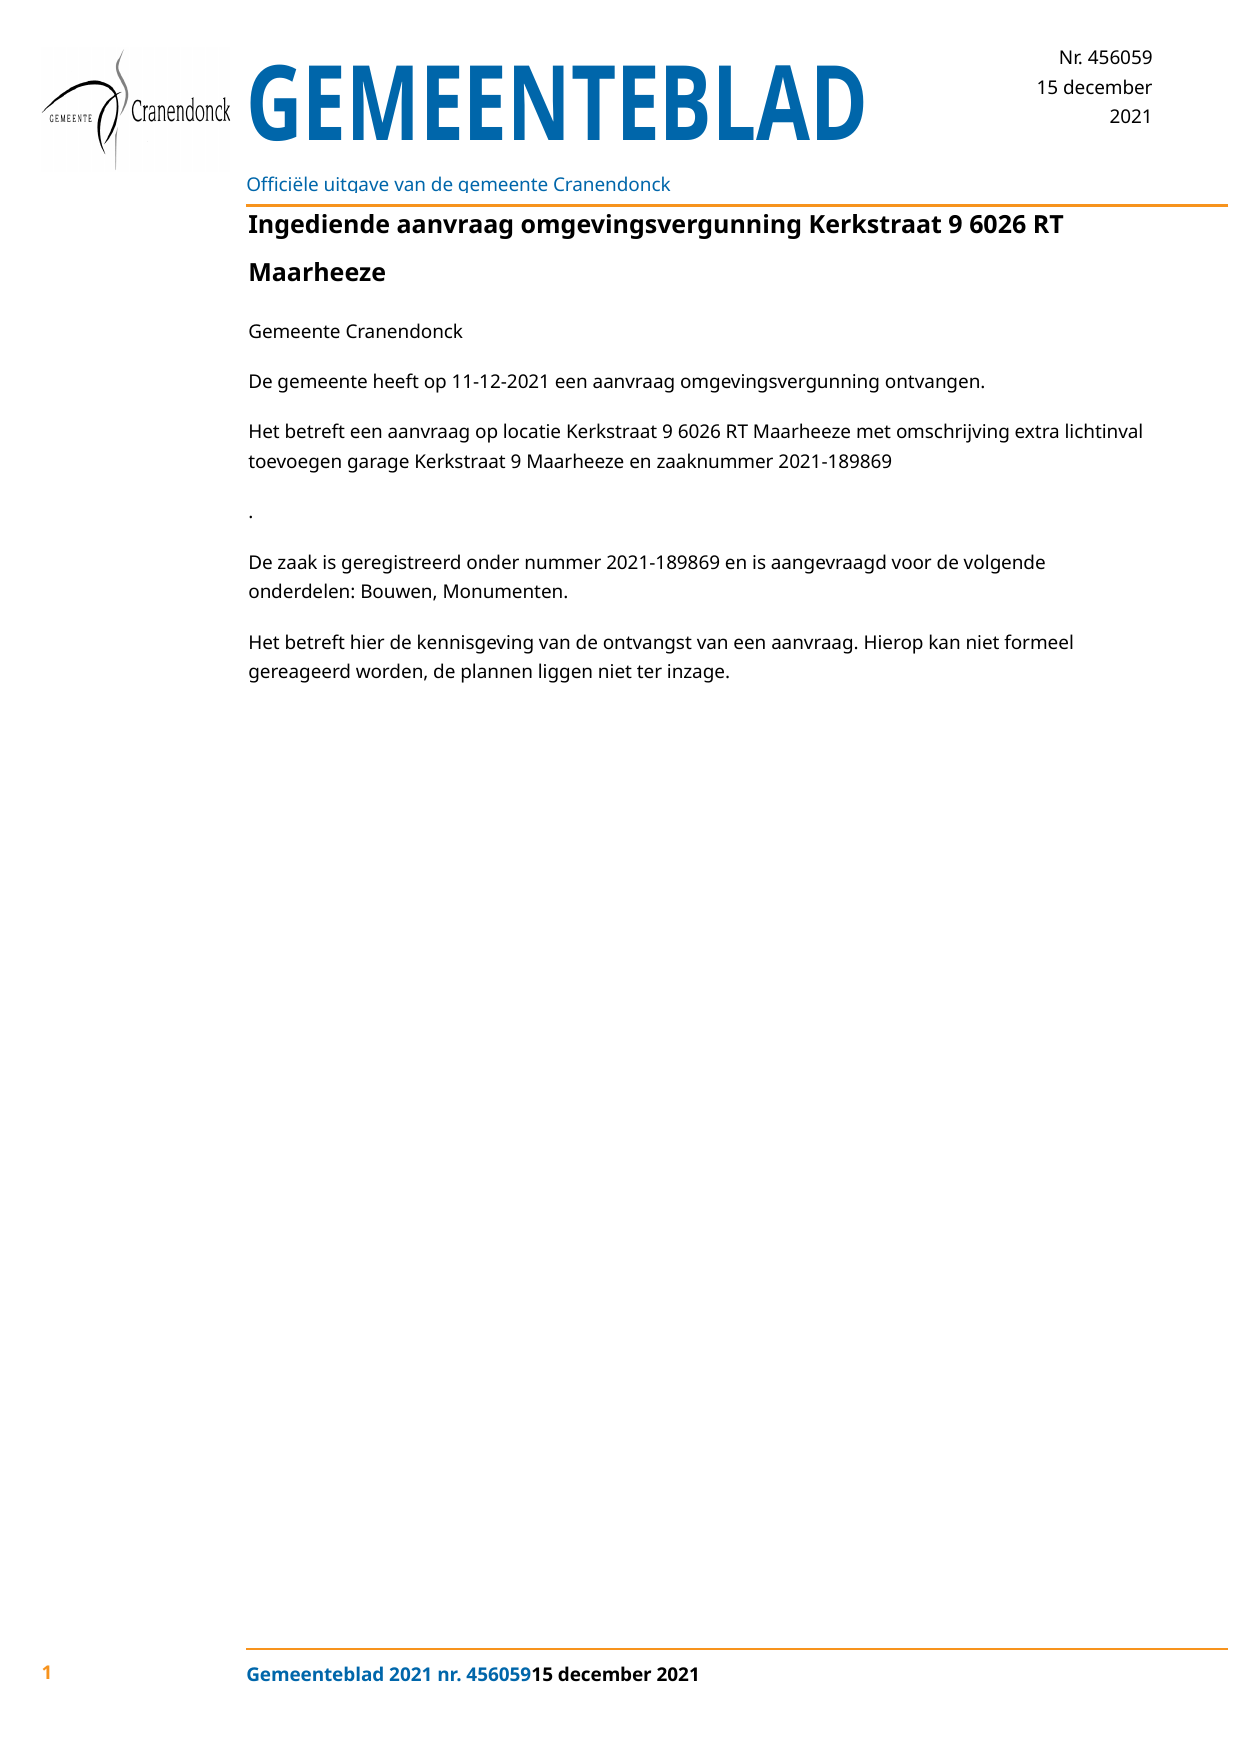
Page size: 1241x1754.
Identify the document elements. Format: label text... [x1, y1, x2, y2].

text Ingediende aanvraag omgevingsvergunning Kerkstraat 9 6026 RT Maarheeze [248, 207, 1152, 288]
picture [41, 47, 231, 172]
text Het betreft een aanvraag op locatie Kerkstraat 9 6026 RT Maarheeze met omschrijving extra lichtinval toevoegen garage Kerkstraat 9 Maarheeze en zaaknummer 2021-189869 [248, 419, 1152, 474]
text Het betreft hier de kennisgeving van de ontvangst van een aanvraag. Hierop kan niet formeel gereageerd worden, de plannen liggen niet ter inzage. [248, 629, 1152, 684]
text De gemeente heeft op 11-12-2021 een aanvraag omgevingsvergunning ontvangen. [248, 368, 1152, 394]
text . [248, 499, 1152, 524]
text De zaak is geregistreerd onder nummer 2021-189869 en is aangevraagd voor de volgende onderdelen: Bouwen, Monumenten. [248, 549, 1152, 604]
text Gemeente Cranendonck [248, 318, 1152, 344]
